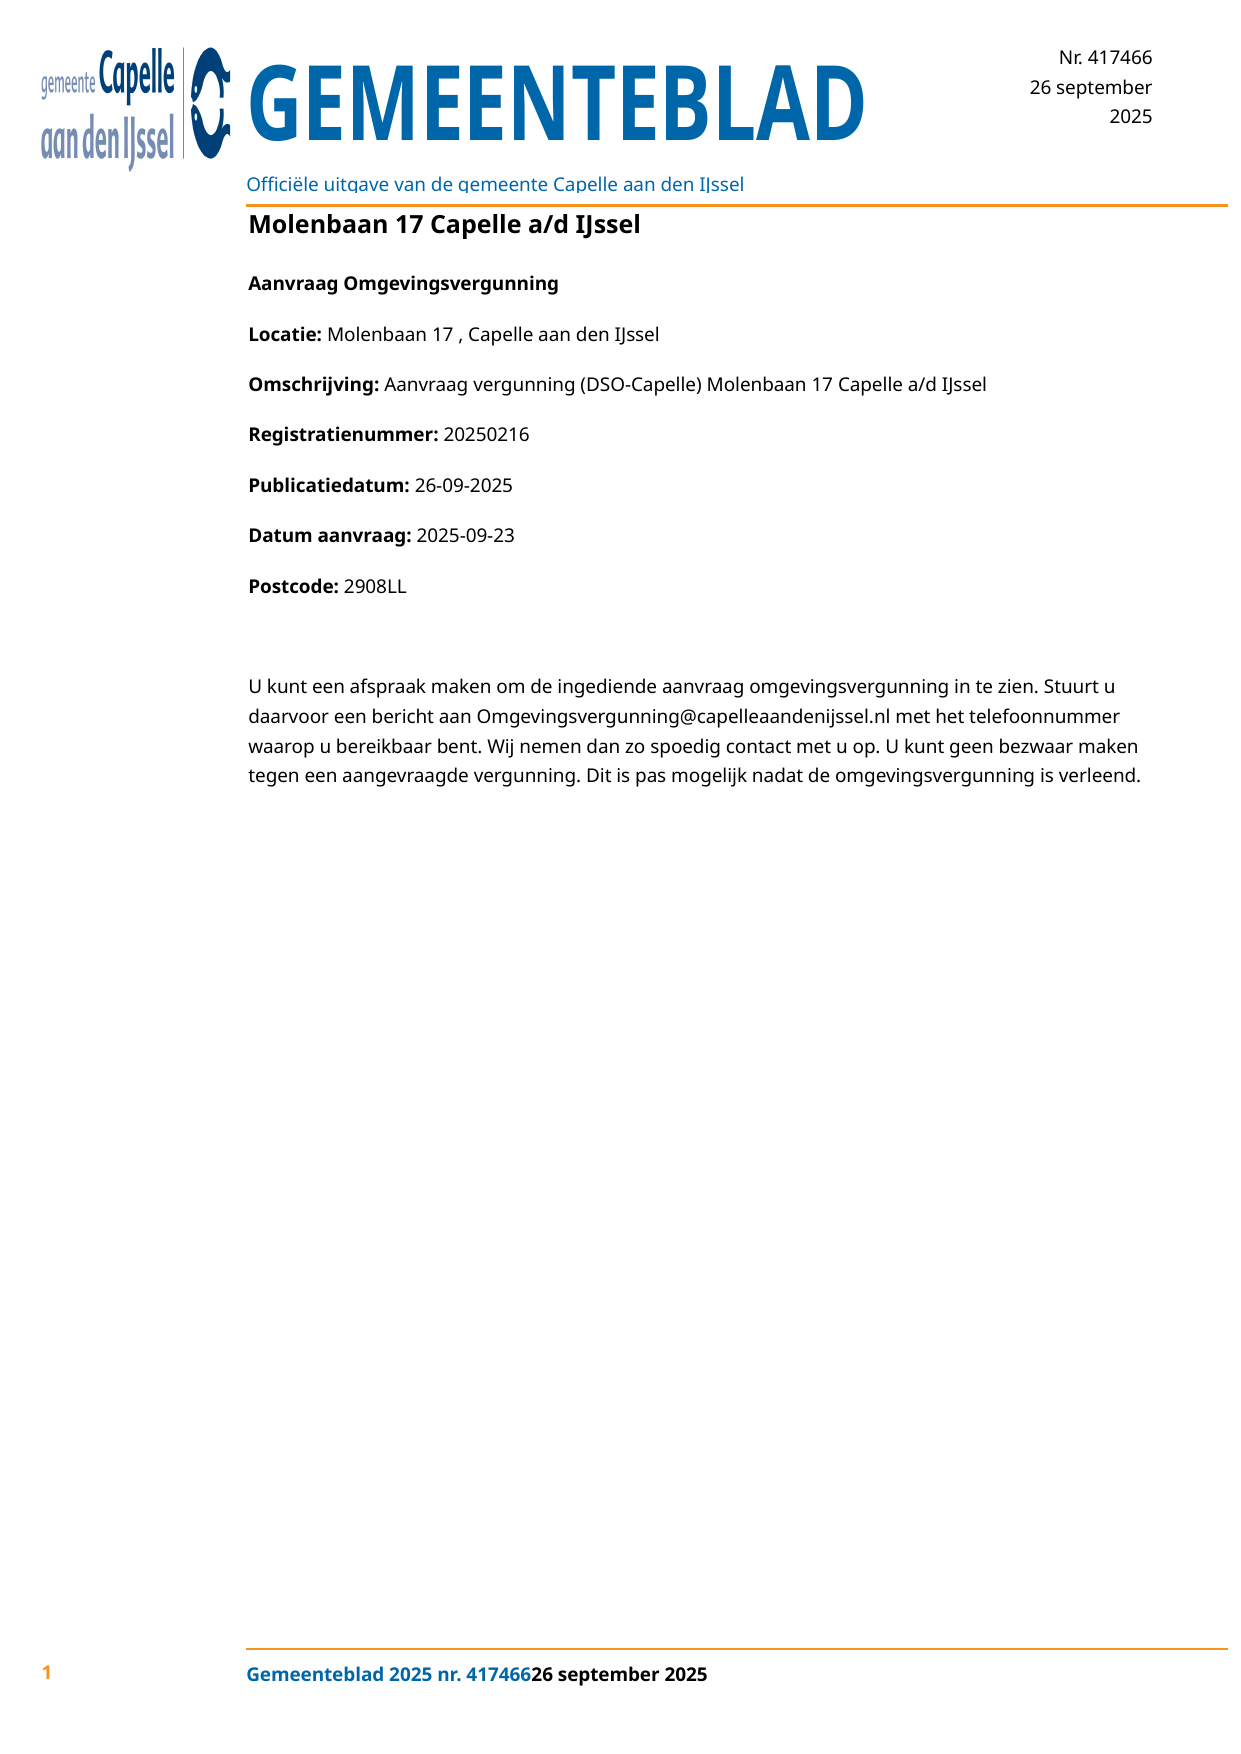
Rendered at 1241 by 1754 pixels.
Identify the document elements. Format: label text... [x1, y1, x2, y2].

text Publicatiedatum: 26-09-2025 [248, 472, 1152, 498]
text Molenbaan 17 Capelle a/d IJssel [248, 207, 1152, 241]
text Omschrijving: Aanvraag vergunning (DSO-Capelle) Molenbaan 17 Capelle a/d IJssel [248, 371, 1152, 397]
text Postcode: 2908LL [248, 573, 1152, 598]
text Locatie: Molenbaan 17 , Capelle aan den IJssel [248, 321, 1152, 346]
text U kunt een afspraak maken om de ingediende aanvraag omgevingsvergunning in te zien. Stuurt u daarvoor een bericht aan Omgevingsvergunning@capelleaandenijssel.nl met het telefoonnummer waarop u bereikbaar bent. Wij nemen dan zo spoedig contact met u op. U kunt geen bezwaar maken tegen een aangevraagde vergunning. Dit is pas mogelijk nadat de omgevingsvergunning is verleend. [248, 674, 1152, 788]
text Aanvraag Omgevingsvergunning [248, 270, 1152, 296]
picture [41, 47, 231, 172]
text Datum aanvraag: 2025-09-23 [248, 522, 1152, 548]
text Registratienummer: 20250216 [248, 422, 1152, 447]
